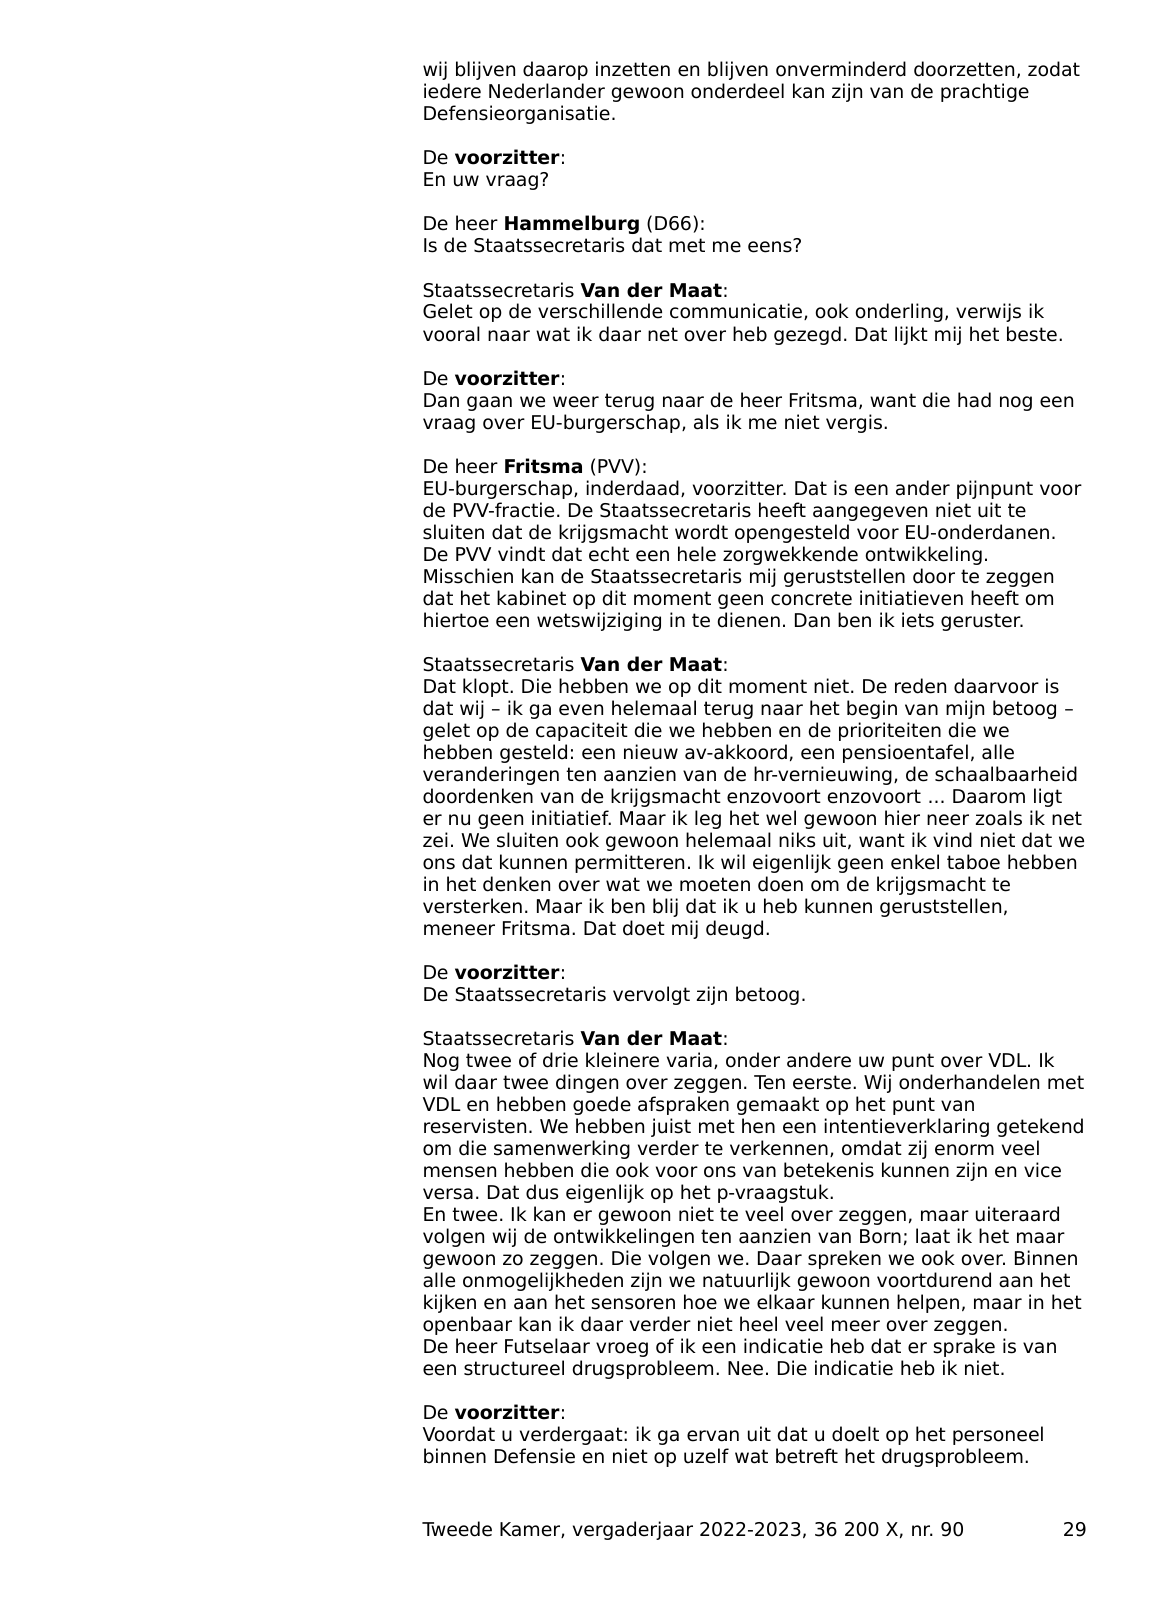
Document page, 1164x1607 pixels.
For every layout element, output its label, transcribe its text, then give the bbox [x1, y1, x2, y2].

text EU-burgerschap, inderdaad, voorzitter. Dat is een ander pijnpunt voor de PVV-fractie. De Staatssecretaris heeft aangegeven niet uit te sluiten dat de krijgsmacht wordt opengesteld voor EU-onderdanen. De PVV vindt dat echt een hele zorgwekkende ontwikkeling. Misschien kan de Staatssecretaris mij geruststellen door te zeggen dat het kabinet op dit moment geen concrete initiatieven heeft om hiertoe een wetswijziging in te dienen. Dan ben ik iets geruster. [422, 478, 1087, 632]
text De voorzitter: [422, 368, 1087, 389]
text De voorzitter: [422, 962, 1087, 984]
text Voordat u verdergaat: ik ga ervan uit dat u doelt op het personeel binnen Defensie en niet op uzelf wat betreft het drugsprobleem. [422, 1424, 1087, 1468]
text Staatssecretaris Van der Maat: [422, 654, 1087, 676]
text En twee. Ik kan er gewoon niet te veel over zeggen, maar uiteraard volgen wij de ontwikkelingen ten aanzien van Born; laat ik het maar gewoon zo zeggen. Die volgen we. Daar spreken we ook over. Binnen alle onmogelijkheden zijn we natuurlijk gewoon voortdurend aan het kijken en aan het sensoren hoe we elkaar kunnen helpen, maar in het openbaar kan ik daar verder niet heel veel meer over zeggen. [422, 1204, 1087, 1336]
text Is de Staatssecretaris dat met me eens? [422, 235, 1087, 257]
text Staatssecretaris Van der Maat: [422, 1028, 1087, 1050]
text wij blijven daarop inzetten en blijven onverminderd doorzetten, zodat iedere Nederlander gewoon onderdeel kan zijn van de prachtige Defensieorganisatie. [422, 59, 1087, 125]
text De voorzitter: [422, 1402, 1087, 1424]
text De heer Futselaar vroeg of ik een indicatie heb dat er sprake is van een structureel drugsprobleem. Nee. Die indicatie heb ik niet. [422, 1336, 1087, 1379]
text De voorzitter: [422, 147, 1087, 169]
text Nog twee of drie kleinere varia, onder andere uw punt over VDL. Ik wil daar twee dingen over zeggen. Ten eerste. Wij onderhandelen met VDL en hebben goede afspraken gemaakt op het punt van reservisten. We hebben juist met hen een intentieverklaring getekend om die samenwerking verder te verkennen, omdat zij enorm veel mensen hebben die ook voor ons van betekenis kunnen zijn en vice versa. Dat dus eigenlijk op het p-vraagstuk. [422, 1050, 1087, 1204]
text Dat klopt. Die hebben we op dit moment niet. De reden daarvoor is dat wij – ik ga even helemaal terug naar het begin van mijn betoog – gelet op de capaciteit die we hebben en de prioriteiten die we hebben gesteld: een nieuw av-akkoord, een pensioentafel, alle veranderingen ten aanzien van de hr-vernieuwing, de schaalbaarheid doordenken van de krijgsmacht enzovoort enzovoort ... Daarom ligt er nu geen initiatief. Maar ik leg het wel gewoon hier neer zoals ik net zei. We sluiten ook gewoon helemaal niks uit, want ik vind niet dat we ons dat kunnen permitteren. Ik wil eigenlijk geen enkel taboe hebben in het denken over wat we moeten doen om de krijgsmacht te versterken. Maar ik ben blij dat ik u heb kunnen geruststellen, meneer Fritsma. Dat doet mij deugd. [422, 676, 1087, 939]
text Dan gaan we weer terug naar de heer Fritsma, want die had nog een vraag over EU-burgerschap, als ik me niet vergis. [422, 389, 1087, 433]
text De heer Hammelburg (D66): [422, 213, 1087, 235]
text De heer Fritsma (PVV): [422, 456, 1087, 478]
text Gelet op de verschillende communicatie, ook onderling, verwijs ik vooral naar wat ik daar net over heb gezegd. Dat lijkt mij het beste. [422, 301, 1087, 345]
text En uw vraag? [422, 169, 1087, 191]
text De Staatssecretaris vervolgt zijn betoog. [422, 984, 1087, 1006]
text Staatssecretaris Van der Maat: [422, 279, 1087, 301]
